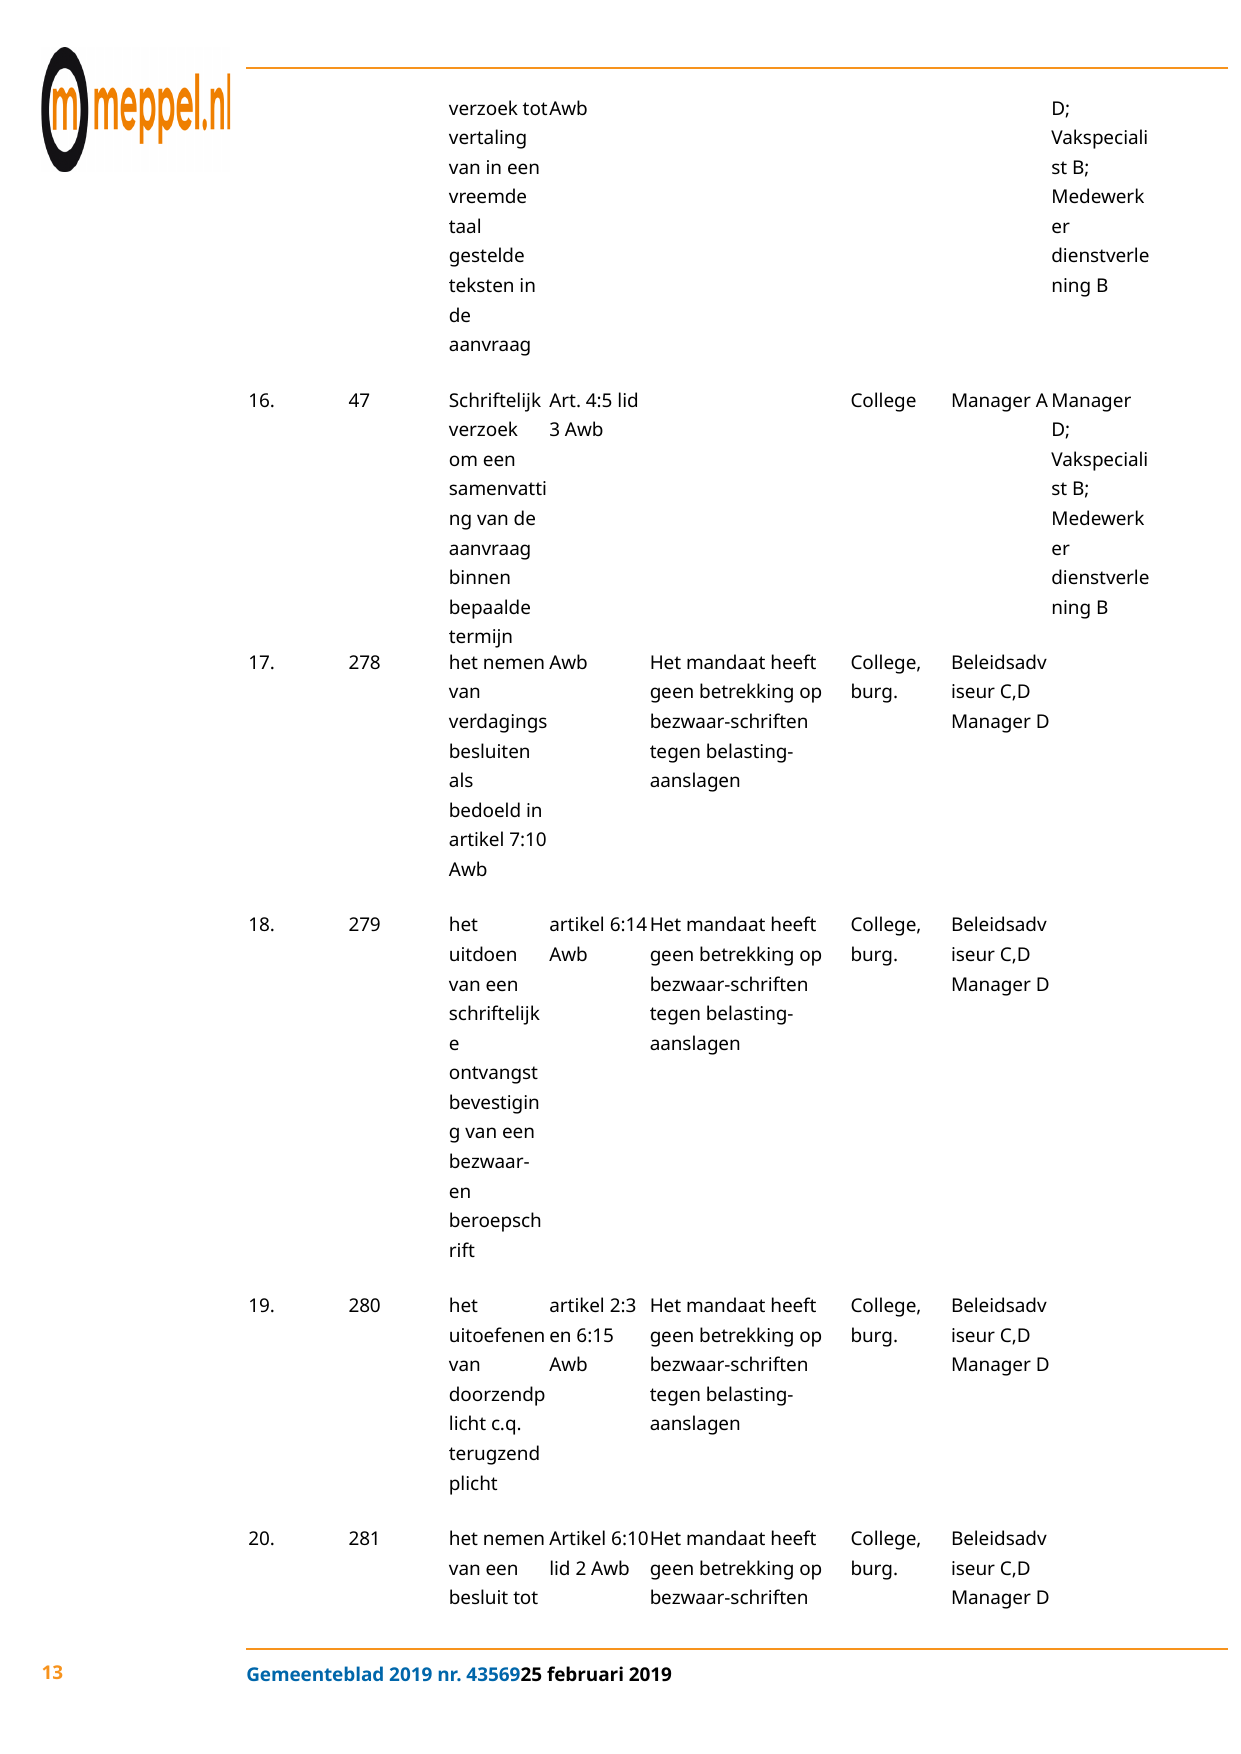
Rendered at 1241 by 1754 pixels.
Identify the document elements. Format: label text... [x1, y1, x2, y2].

table_cell D; Vakspecialist B; Medewerker dienstverlening B [1051, 95, 1152, 387]
table_cell Schriftelijk verzoek om een samenvatting van de aanvraag binnen bepaalde termijn [449, 387, 549, 649]
table_cell 279 [348, 912, 449, 1292]
table_cell Beleidsadviseur C,D Manager D [951, 649, 1051, 912]
table_cell Awb [549, 649, 649, 912]
table_cell 280 [348, 1292, 449, 1525]
table_cell 16. [248, 387, 348, 649]
table_cell 278 [348, 649, 449, 912]
table_cell 19. [248, 1292, 348, 1525]
table_cell [650, 95, 850, 387]
table_cell 18. [248, 912, 348, 1292]
table_cell [850, 95, 951, 387]
table_cell Het mandaat heeft geen betrekking op bezwaar-schriften tegen belasting- aanslagen [650, 649, 850, 912]
table_cell het nemen van verdagingsbesluiten als bedoeld in artikel 7:10 Awb [449, 649, 549, 912]
table_cell College, burg. [850, 912, 951, 1292]
table_cell het uitoefenen van doorzendplicht c.q. terugzendplicht [449, 1292, 549, 1525]
table_cell [1051, 1525, 1152, 1610]
table_cell artikel 6:14 Awb [549, 912, 649, 1292]
table_cell Manager A [951, 387, 1051, 649]
table_cell 17. [248, 649, 348, 912]
table_cell het uitdoen van een schriftelijke ontvangstbevestiging van een bezwaar- en beroepschrift [449, 912, 549, 1292]
table_cell Art. 4:5 lid 3 Awb [549, 387, 649, 649]
table_cell College, burg. [850, 1292, 951, 1525]
table_cell [1051, 1292, 1152, 1525]
table_cell het nemen van een besluit tot [449, 1525, 549, 1610]
table_cell Artikel 6:10 lid 2 Awb [549, 1525, 649, 1610]
table_cell Het mandaat heeft geen betrekking op bezwaar-schriften tegen belasting- aanslagen [650, 912, 850, 1292]
table_cell Het mandaat heeft geen betrekking op bezwaar-schriften tegen belasting- aanslagen [650, 1292, 850, 1525]
table_cell College, burg. [850, 1525, 951, 1610]
table_cell verzoek tot vertaling van in een vreemde taal gestelde teksten in de aanvraag [449, 95, 549, 387]
table_cell Beleidsadviseur C,D Manager D [951, 1292, 1051, 1525]
table_cell [248, 95, 348, 387]
table_cell 20. [248, 1525, 348, 1610]
table_cell College [850, 387, 951, 649]
table_cell [650, 387, 850, 649]
table_cell Beleidsadviseur C,D Manager D [951, 912, 1051, 1292]
table_cell Awb [549, 95, 649, 387]
table_cell College, burg. [850, 649, 951, 912]
table_cell Het mandaat heeft geen betrekking op bezwaar-schriften [650, 1525, 850, 1610]
table_cell [1051, 649, 1152, 912]
table_cell [348, 95, 449, 387]
picture [41, 47, 231, 172]
table_cell artikel 2:3 en 6:15 Awb [549, 1292, 649, 1525]
table_cell 47 [348, 387, 449, 649]
table_cell [1051, 912, 1152, 1292]
table_cell 281 [348, 1525, 449, 1610]
table_cell [951, 95, 1051, 387]
table_cell Manager D; Vakspecialist B; Medewerker dienstverlening B [1051, 387, 1152, 649]
table_cell Beleidsadviseur C,D Manager D [951, 1525, 1051, 1610]
